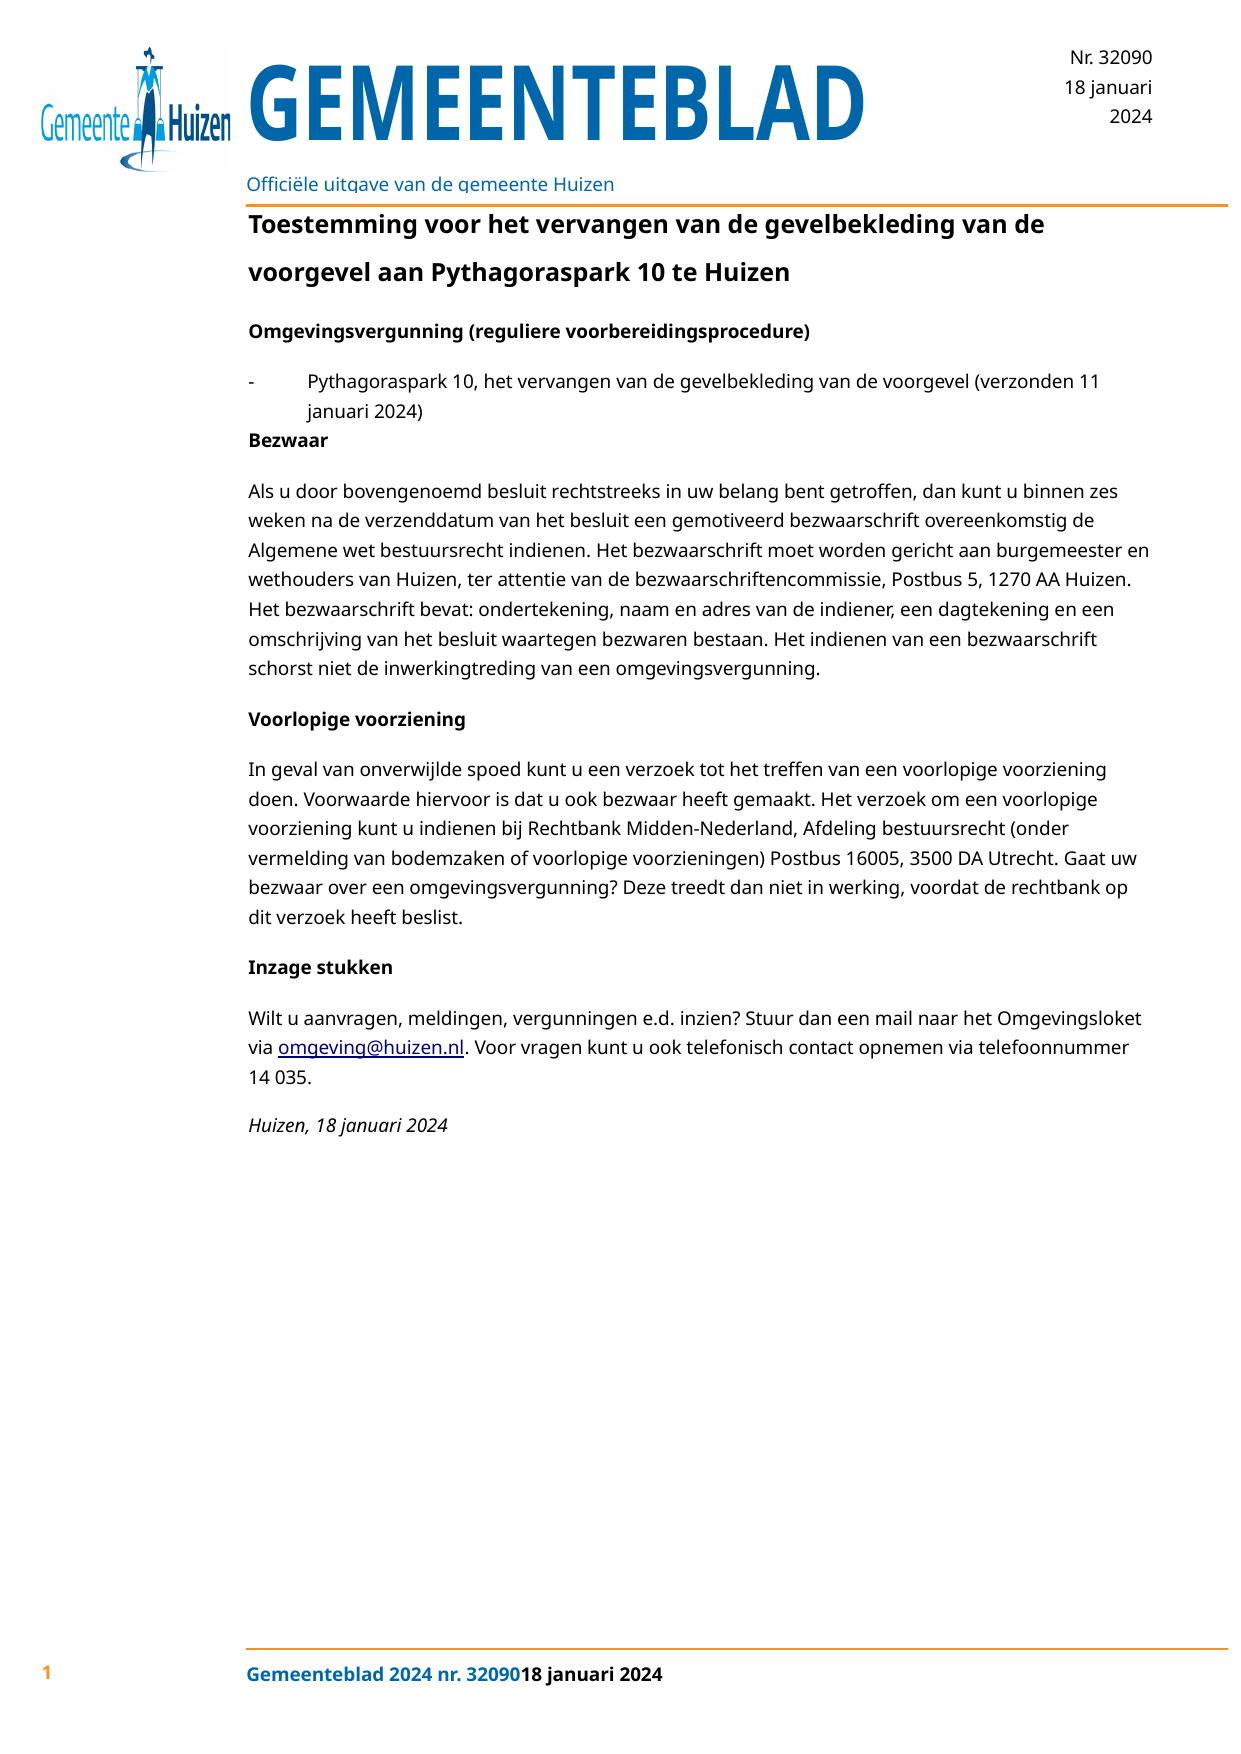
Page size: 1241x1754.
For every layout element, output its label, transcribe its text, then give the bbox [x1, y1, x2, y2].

text Inzage stukken [248, 954, 1152, 980]
text Huizen, 18 januari 2024 [248, 1112, 1152, 1138]
picture [41, 47, 231, 172]
text Als u door bovengenoemd besluit rechtstreeks in uw belang bent getroffen, dan kunt u binnen zes weken na de verzenddatum van het besluit een gemotiveerd bezwaarschrift overeenkomstig de Algemene wet bestuursrecht indienen. Het bezwaarschrift moet worden gericht aan burgemeester en wethouders van Huizen, ter attentie van de bezwaarschriftencommissie, Postbus 5, 1270 AA Huizen. Het bezwaarschrift bevat: ondertekening, naam en adres van de indiener, een dagtekening en een omschrijving van het besluit waartegen bezwaren bestaan. Het indienen van een bezwaarschrift schorst niet de inwerkingtreding van een omgevingsvergunning. [248, 478, 1152, 681]
text Omgevingsvergunning (reguliere voorbereidingsprocedure) [248, 318, 1152, 344]
text Toestemming voor het vervangen van de gevelbekleding van de voorgevel aan Pythagoraspark 10 te Huizen [248, 207, 1152, 288]
text Voorlopige voorziening [248, 706, 1152, 732]
text Wilt u aanvragen, meldingen, vergunningen e.d. inzien? Stuur dan een mail naar het Omgevingsloket via omgeving@huizen.nl. Voor vragen kunt u ook telefonisch contact opnemen via telefoonnummer 14 035. [248, 1005, 1152, 1090]
text Bezwaar [248, 427, 1152, 453]
list Pythagoraspark 10, het vervangen van de gevelbekleding van de voorgevel (verzonden 11 januari 2024) [248, 368, 1152, 424]
text In geval van onverwijlde spoed kunt u een verzoek tot het treffen van een voorlopige voorziening doen. Voorwaarde hiervoor is dat u ook bezwaar heeft gemaakt. Het verzoek om een voorlopige voorziening kunt u indienen bij Rechtbank Midden-Nederland, Afdeling bestuursrecht (onder vermelding van bodemzaken of voorlopige voorzieningen) Postbus 16005, 3500 DA Utrecht. Gaat uw bezwaar over een omgevingsvergunning? Deze treedt dan niet in werking, voordat de rechtbank op dit verzoek heeft beslist. [248, 756, 1152, 930]
